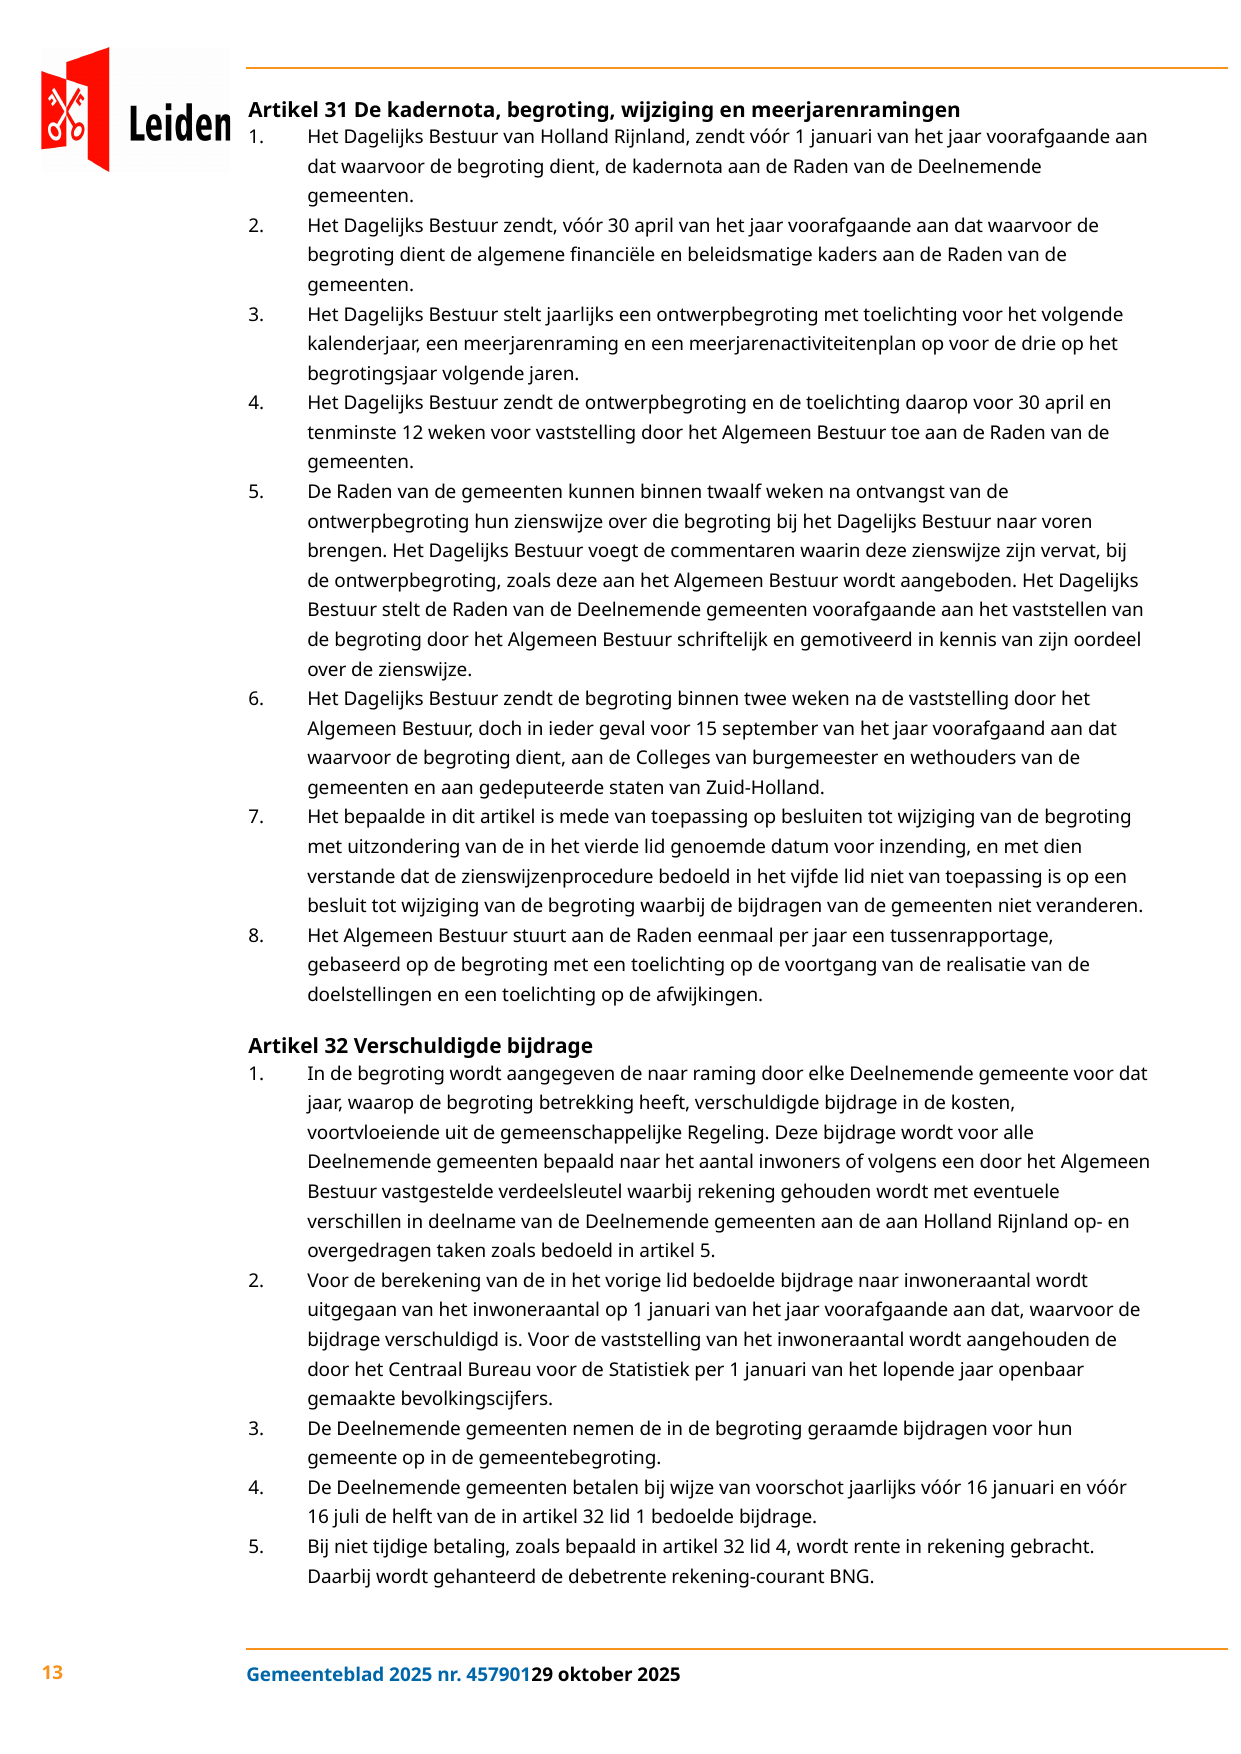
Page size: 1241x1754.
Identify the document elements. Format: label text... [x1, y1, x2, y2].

list Bij niet tijdige betaling, zoals bepaald in artikel 32 lid 4, wordt rente in rekening gebracht. Daarbij wordt gehanteerd de debetrente rekening-courant BNG. [248, 1533, 1152, 1589]
list De Deelnemende gemeenten nemen de in de begroting geraamde bijdragen voor hun gemeente op in de gemeentebegroting. [248, 1415, 1152, 1470]
list Het Dagelijks Bestuur zendt de begroting binnen twee weken na de vaststelling door het Algemeen Bestuur, doch in ieder geval voor 15 september van het jaar voorafgaand aan dat waarvoor de begroting dient, aan de Colleges van burgemeester en wethouders van de gemeenten en aan gedeputeerde staten van Zuid-Holland. [248, 685, 1152, 800]
list Het Dagelijks Bestuur zendt de ontwerpbegroting en de toelichting daarop voor 30 april en tenminste 12 weken voor vaststelling door het Algemeen Bestuur toe aan de Raden van de gemeenten. [248, 389, 1152, 474]
text Artikel 32 Verschuldigde bijdrage [248, 1032, 1152, 1060]
list De Deelnemende gemeenten betalen bij wijze van voorschot jaarlijks vóór 16 januari en vóór 16 juli de helft van de in artikel 32 lid 1 bedoelde bijdrage. [248, 1474, 1152, 1529]
list In de begroting wordt aangegeven de naar raming door elke Deelnemende gemeente voor dat jaar, waarop de begroting betrekking heeft, verschuldigde bijdrage in de kosten, voortvloeiende uit de gemeenschappelijke Regeling. Deze bijdrage wordt voor alle Deelnemende gemeenten bepaald naar het aantal inwoners of volgens een door het Algemeen Bestuur vastgestelde verdeelsleutel waarbij rekening gehouden wordt met eventuele verschillen in deelname van de Deelnemende gemeenten aan de aan Holland Rijnland op- en overgedragen taken zoals bedoeld in artikel 5. [248, 1060, 1152, 1263]
picture [41, 47, 231, 172]
text Artikel 31 De kadernota, begroting, wijziging en meerjarenramingen [248, 95, 1152, 123]
list Het Dagelijks Bestuur van Holland Rijnland, zendt vóór 1 januari van het jaar voorafgaande aan dat waarvoor de begroting dient, de kadernota aan de Raden van de Deelnemende gemeenten. [248, 123, 1152, 208]
list Het Dagelijks Bestuur zendt, vóór 30 april van het jaar voorafgaande aan dat waarvoor de begroting dient de algemene financiële en beleidsmatige kaders aan de Raden van de gemeenten. [248, 212, 1152, 297]
list Voor de berekening van de in het vorige lid bedoelde bijdrage naar inwoneraantal wordt uitgegaan van het inwoneraantal op 1 januari van het jaar voorafgaande aan dat, waarvoor de bijdrage verschuldigd is. Voor de vaststelling van het inwoneraantal wordt aangehouden de door het Centraal Bureau voor de Statistiek per 1 januari van het lopende jaar openbaar gemaakte bevolkingscijfers. [248, 1267, 1152, 1411]
list Het bepaalde in dit artikel is mede van toepassing op besluiten tot wijziging van de begroting met uitzondering van de in het vierde lid genoemde datum voor inzending, en met dien verstande dat de zienswijzenprocedure bedoeld in het vijfde lid niet van toepassing is op een besluit tot wijziging van de begroting waarbij de bijdragen van de gemeenten niet veranderen. [248, 804, 1152, 918]
list Het Algemeen Bestuur stuurt aan de Raden eenmaal per jaar een tussenrapportage, gebaseerd op de begroting met een toelichting op de voortgang van de realisatie van de doelstellingen en een toelichting op de afwijkingen. [248, 922, 1152, 1007]
list Het Dagelijks Bestuur stelt jaarlijks een ontwerpbegroting met toelichting voor het volgende kalenderjaar, een meerjarenraming en een meerjarenactiviteitenplan op voor de drie op het begrotingsjaar volgende jaren. [248, 301, 1152, 386]
list De Raden van de gemeenten kunnen binnen twaalf weken na ontvangst van de ontwerpbegroting hun zienswijze over die begroting bij het Dagelijks Bestuur naar voren brengen. Het Dagelijks Bestuur voegt de commentaren waarin deze zienswijze zijn vervat, bij de ontwerpbegroting, zoals deze aan het Algemeen Bestuur wordt aangeboden. Het Dagelijks Bestuur stelt de Raden van de Deelnemende gemeenten voorafgaande aan het vaststellen van de begroting door het Algemeen Bestuur schriftelijk en gemotiveerd in kennis van zijn oordeel over de zienswijze. [248, 478, 1152, 681]
